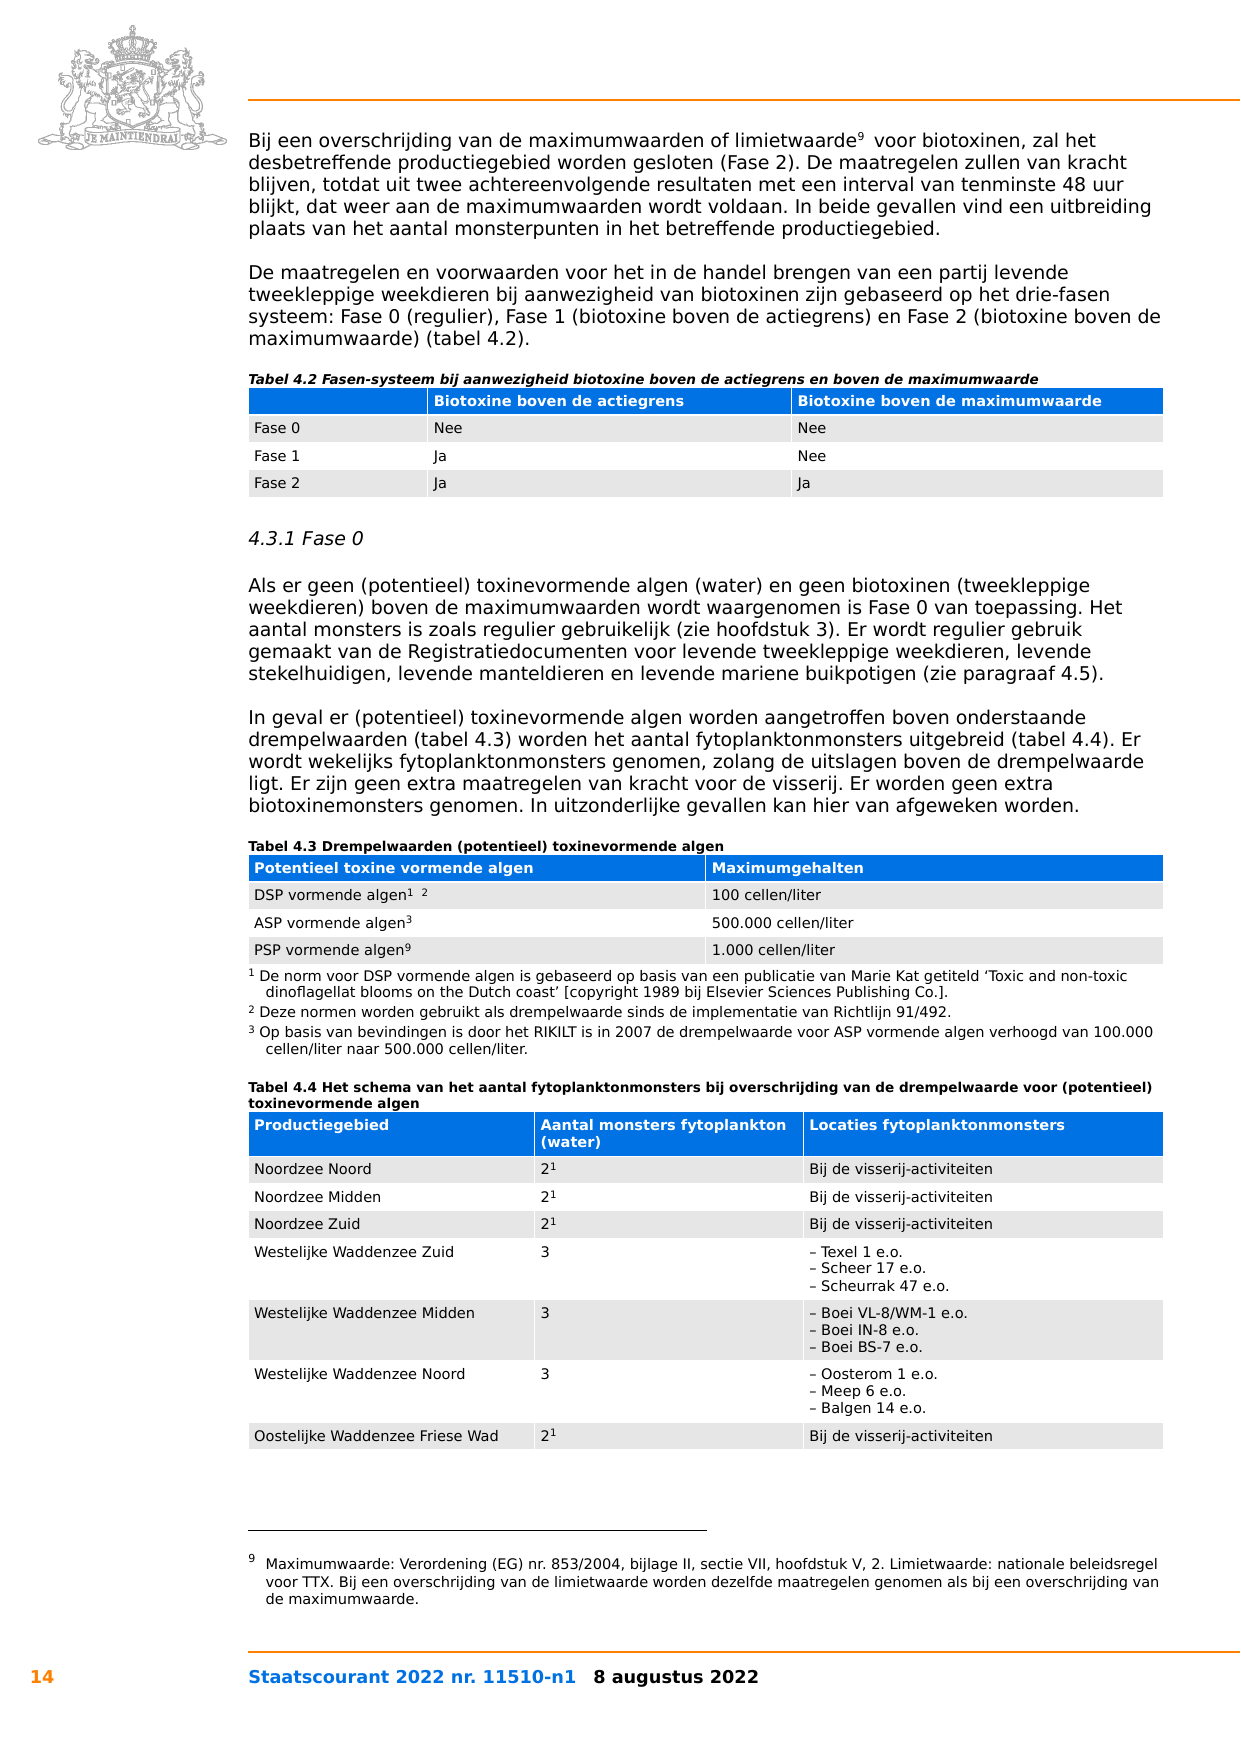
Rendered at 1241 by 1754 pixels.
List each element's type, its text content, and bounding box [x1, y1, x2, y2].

table_cell Noordzee Noord [249, 1157, 534, 1183]
table_cell Bij de visserij-activiteiten [804, 1184, 1163, 1210]
table_cell Ja [792, 470, 1163, 497]
table_cell Bij de visserij-activiteiten [804, 1423, 1163, 1449]
table_cell PSP vormende algen9 [249, 937, 705, 964]
table_cell Nee [792, 416, 1163, 442]
table_cell [249, 388, 427, 414]
table_header Tabel 4.4 Het schema van het aantal fytoplanktonmonsters bij overschrijding van de drempelwaarde voor (potentieel) toxinevormende algen [248, 1080, 1163, 1111]
table_cell Aantal monsters fytoplankton (water) [535, 1112, 803, 1156]
table_cell 21 [535, 1157, 803, 1183]
table_header Tabel 4.3 Drempelwaarden (potentieel) toxinevormende algen [248, 838, 1163, 854]
table_cell Fase 0 [249, 416, 427, 442]
table_cell Ja [428, 443, 791, 469]
table_cell Nee [792, 443, 1163, 469]
table_cell Locaties fytoplanktonmonsters [804, 1112, 1163, 1156]
table_cell Bij de visserij-activiteiten [804, 1157, 1163, 1183]
picture [38, 25, 227, 150]
table_cell 3 [535, 1300, 803, 1360]
table_cell 1.000 cellen/liter [706, 937, 1163, 964]
text Als er geen (potentieel) toxinevormende algen (water) en geen biotoxinen (tweekleppige weekdieren) boven de maximumwaarden wordt waargenomen is Fase 0 van toepassing. Het aantal monsters is zoals regulier gebruikelijk (zie hoofdstuk 3). Er wordt regulier gebruik gemaakt van de Registratiedocumenten voor levende tweekleppige weekdieren, levende stekelhuidigen, levende manteldieren en levende mariene buikpotigen (zie paragraaf 4.5). [248, 575, 1163, 685]
table_cell Nee [428, 416, 791, 442]
table_cell 3 [535, 1361, 803, 1422]
table_cell Bij de visserij-activiteiten [804, 1211, 1163, 1238]
table_cell – Texel 1 e.o. – Scheer 17 e.o. – Scheurrak 47 e.o. [804, 1239, 1163, 1299]
table_cell 21 [535, 1211, 803, 1238]
table_cell Oostelijke Waddenzee Friese Wad [249, 1423, 534, 1449]
table_cell Noordzee Midden [249, 1184, 534, 1210]
table_cell 3 [535, 1239, 803, 1299]
text In geval er (potentieel) toxinevormende algen worden aangetroffen boven onderstaande drempelwaarden (tabel 4.3) worden het aantal fytoplanktonmonsters uitgebreid (tabel 4.4). Er wordt wekelijks fytoplanktonmonsters genomen, zolang de uitslagen boven de drempelwaarde ligt. Er zijn geen extra maatregelen van kracht voor de visserij. Er worden geen extra biotoxinemonsters genomen. In uitzonderlijke gevallen kan hier van afgeweken worden. [248, 707, 1163, 816]
text Maximumwaarde: Verordening (EG) nr. 853/2004, bijlage II, sectie VII, hoofdstuk V, 2. Limietwaarde: nationale beleidsregel voor TTX. Bij een overschrijding van de limietwaarde worden dezelfde maatregelen genomen als bij een overschrijding van de maximumwaarde. [248, 1552, 1163, 1608]
subtitle 4.3.1 Fase 0 [248, 528, 1163, 550]
table_cell 100 cellen/liter [706, 883, 1163, 909]
table_cell ASP vormende algen3 [249, 910, 705, 936]
table_cell Fase 1 [249, 443, 427, 469]
table_cell – Boei VL-8/WM-1 e.o. – Boei IN-8 e.o. – Boei BS-7 e.o. [804, 1300, 1163, 1360]
text Bij een overschrijding van de maximumwaarden of limietwaarde voor biotoxinen, zal het desbetreffende productiegebied worden gesloten (Fase 2). De maatregelen zullen van kracht blijven, totdat uit twee achtereenvolgende resultaten met een interval van tenminste 48 uur blijkt, dat weer aan de maximumwaarden wordt voldaan. In beide gevallen vind een uitbreiding plaats van het aantal monsterpunten in het betreffende productiegebied. [248, 130, 1163, 240]
text De maatregelen en voorwaarden voor het in de handel brengen van een partij levende tweekleppige weekdieren bij aanwezigheid van biotoxinen zijn gebaseerd op het drie-fasen systeem: Fase 0 (regulier), Fase 1 (biotoxine boven de actiegrens) en Fase 2 (biotoxine boven de maximumwaarde) (tabel 4.2). [248, 262, 1163, 349]
table_cell Potentieel toxine vormende algen [249, 855, 705, 881]
table_cell Noordzee Zuid [249, 1211, 534, 1238]
table_cell 21 [535, 1184, 803, 1210]
table_cell Biotoxine boven de actiegrens [428, 388, 791, 414]
table_cell Westelijke Waddenzee Midden [249, 1300, 534, 1360]
table_cell Westelijke Waddenzee Zuid [249, 1239, 534, 1299]
table_cell 1 De norm voor DSP vormende algen is gebaseerd op basis van een publicatie van Marie Kat getiteld ‘Toxic and non-toxic dinoflagellat blooms on the Dutch coast’ [copyright 1989 bij Elsevier Sciences Publishing Co.]. 2 Deze normen worden gebruikt als drempelwaarde sinds de implementatie van Richtlijn 91/492. 3 Op basis van bevindingen is door het RIKILT is in 2007 de drempelwaarde voor ASP vormende algen verhoogd van 100.000 cellen/liter naar 500.000 cellen/liter. [248, 965, 1163, 1058]
table_cell – Oosterom 1 e.o. – Meep 6 e.o. – Balgen 14 e.o. [804, 1361, 1163, 1422]
table_cell Fase 2 [249, 470, 427, 497]
table_cell Biotoxine boven de maximumwaarde [792, 388, 1163, 414]
table_cell 500.000 cellen/liter [706, 910, 1163, 936]
table_cell Ja [428, 470, 791, 497]
table_cell 21 [535, 1423, 803, 1449]
table_header Tabel 4.2 Fasen-systeem bij aanwezigheid biotoxine boven de actiegrens en boven de maximumwaarde [248, 371, 1163, 387]
table_cell Maximumgehalten [706, 855, 1163, 881]
table_cell Productiegebied [249, 1112, 534, 1156]
table_cell Westelijke Waddenzee Noord [249, 1361, 534, 1422]
table_cell DSP vormende algen1 2 [249, 883, 705, 909]
